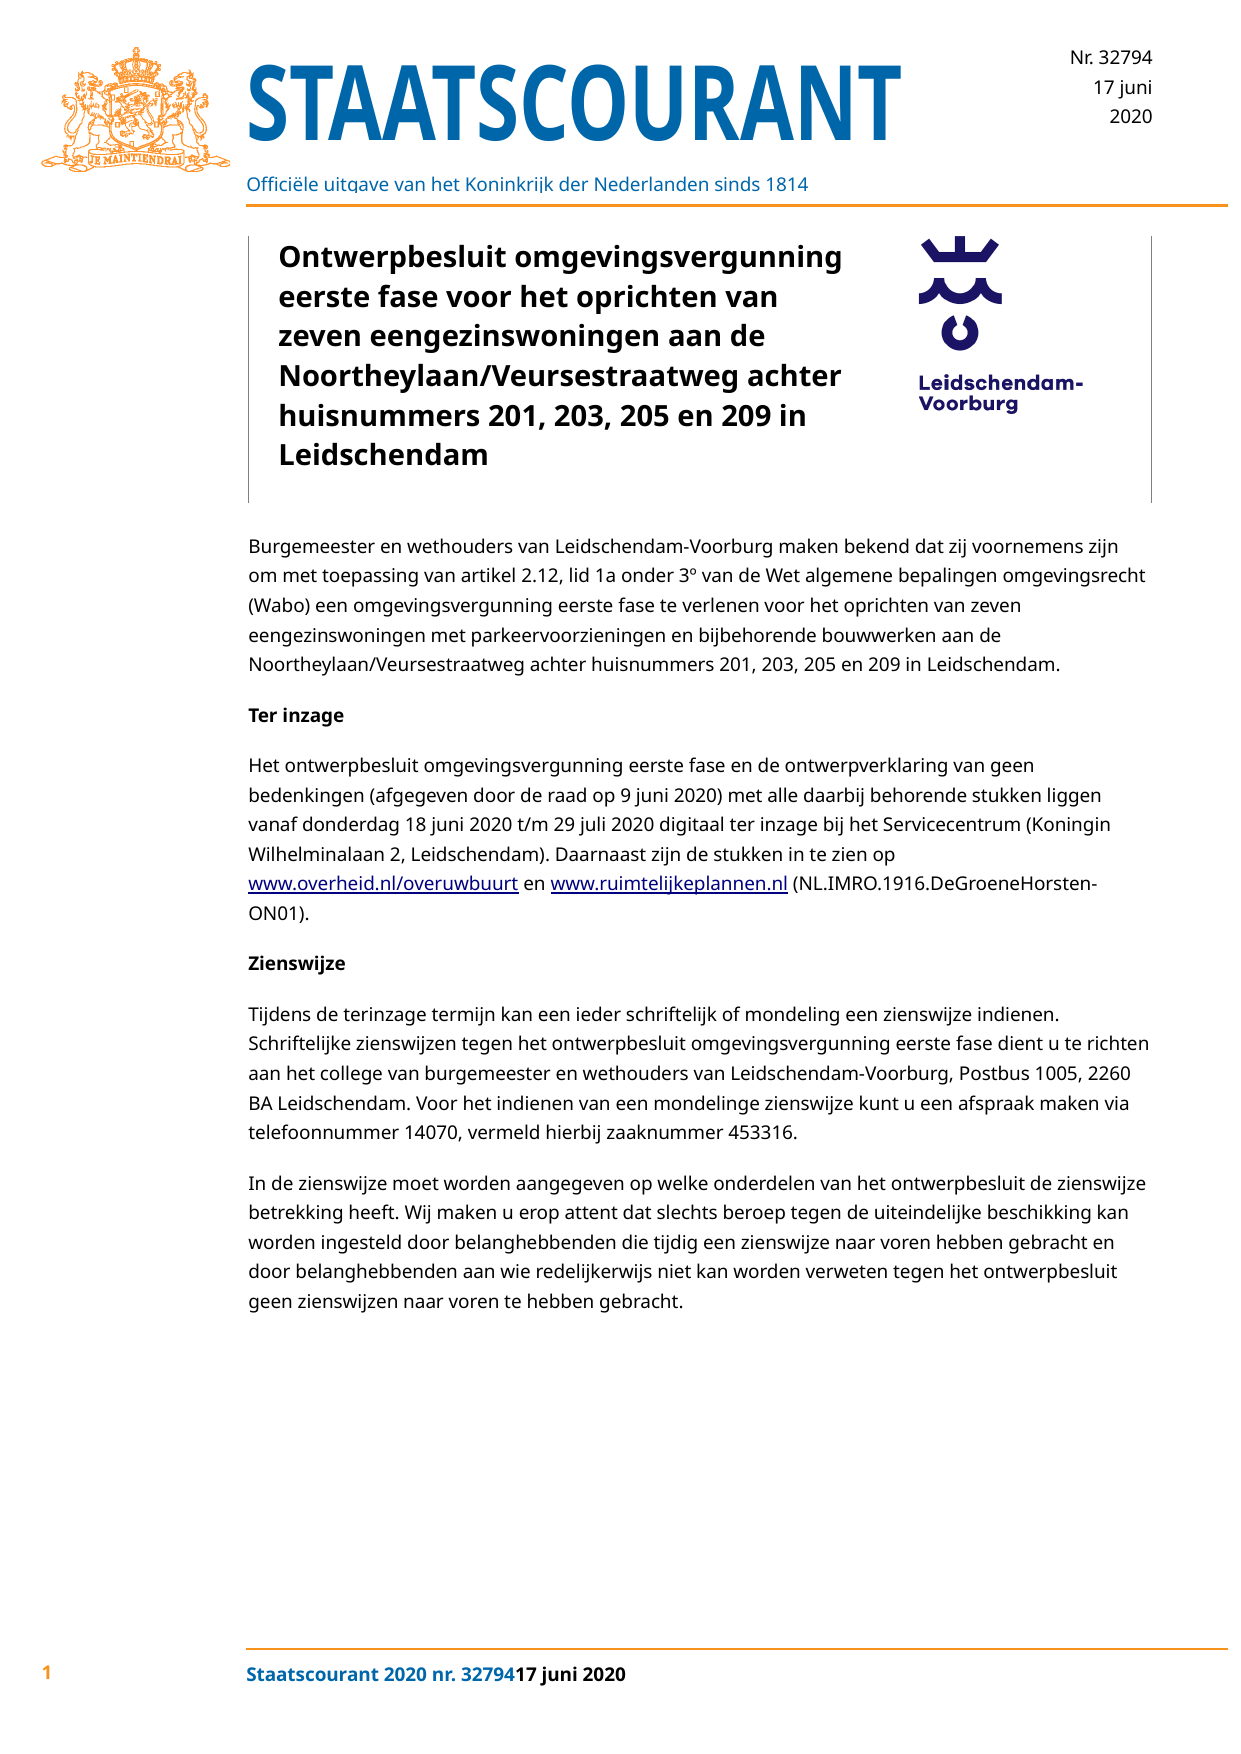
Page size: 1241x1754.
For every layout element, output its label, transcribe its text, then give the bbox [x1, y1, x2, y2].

text Tijdens de terinzage termijn kan een ieder schriftelijk of mondeling een zienswijze indienen. Schriftelijke zienswijzen tegen het ontwerpbesluit omgevingsvergunning eerste fase dient u te richten aan het college van burgemeester en wethouders van Leidschendam-Voorburg, Postbus 1005, 2260 BA Leidschendam. Voor het indienen van een mondelinge zienswijze kunt u een afspraak maken via telefoonnummer 14070, vermeld hierbij zaaknummer 453316. [248, 1001, 1152, 1145]
text Het ontwerpbesluit omgevingsvergunning eerste fase en de ontwerpverklaring van geen bedenkingen (afgegeven door de raad op 9 juni 2020) met alle daarbij behorende stukken liggen vanaf donderdag 18 juni 2020 t/m 29 juli 2020 digitaal ter inzage bij het Servicecentrum (Koningin Wilhelminalaan 2, Leidschendam). Daarnaast zijn de stukken in te zien op www.overheid.nl/overuwbuurt en www.ruimtelijkeplannen.nl (NL.IMRO.1916.DeGroeneHorsten-ON01). [248, 752, 1152, 926]
table_header [850, 236, 918, 413]
text Burgemeester en wethouders van Leidschendam-Voorburg maken bekend dat zij voornemens zijn om met toepassing van artikel 2.12, lid 1a onder 3º van de Wet algemene bepalingen omgevingsrecht (Wabo) een omgevingsvergunning eerste fase te verlenen voor het oprichten van zeven eengezinswoningen met parkeervoorzieningen en bijbehorende bouwwerken aan de Noortheylaan/Veursestraatweg achter huisnummers 201, 203, 205 en 209 in Leidschendam. [248, 533, 1152, 677]
table_header [850, 414, 1151, 503]
picture [918, 236, 1083, 414]
picture [41, 47, 231, 172]
table_header [1083, 236, 1151, 413]
text Zienswijze [248, 951, 1152, 976]
text In de zienswijze moet worden aangegeven op welke onderdelen van het ontwerpbesluit de zienswijze betrekking heeft. Wij maken u erop attent dat slechts beroep tegen de uiteindelijke beschikking kan worden ingesteld door belanghebbenden die tijdig een zienswijze naar voren hebben gebracht en door belanghebbenden aan wie redelijkerwijs niet kan worden verweten tegen het ontwerpbesluit geen zienswijzen naar voren te hebben gebracht. [248, 1170, 1152, 1314]
text Ter inzage [248, 702, 1152, 727]
table_header Ontwerpbesluit omgevingsvergunning eerste fase voor het oprichten van zeven eengezinswoningen aan de Noortheylaan/Veursestraatweg achter huisnummers 201, 203, 205 en 209 in Leidschendam [249, 236, 850, 503]
